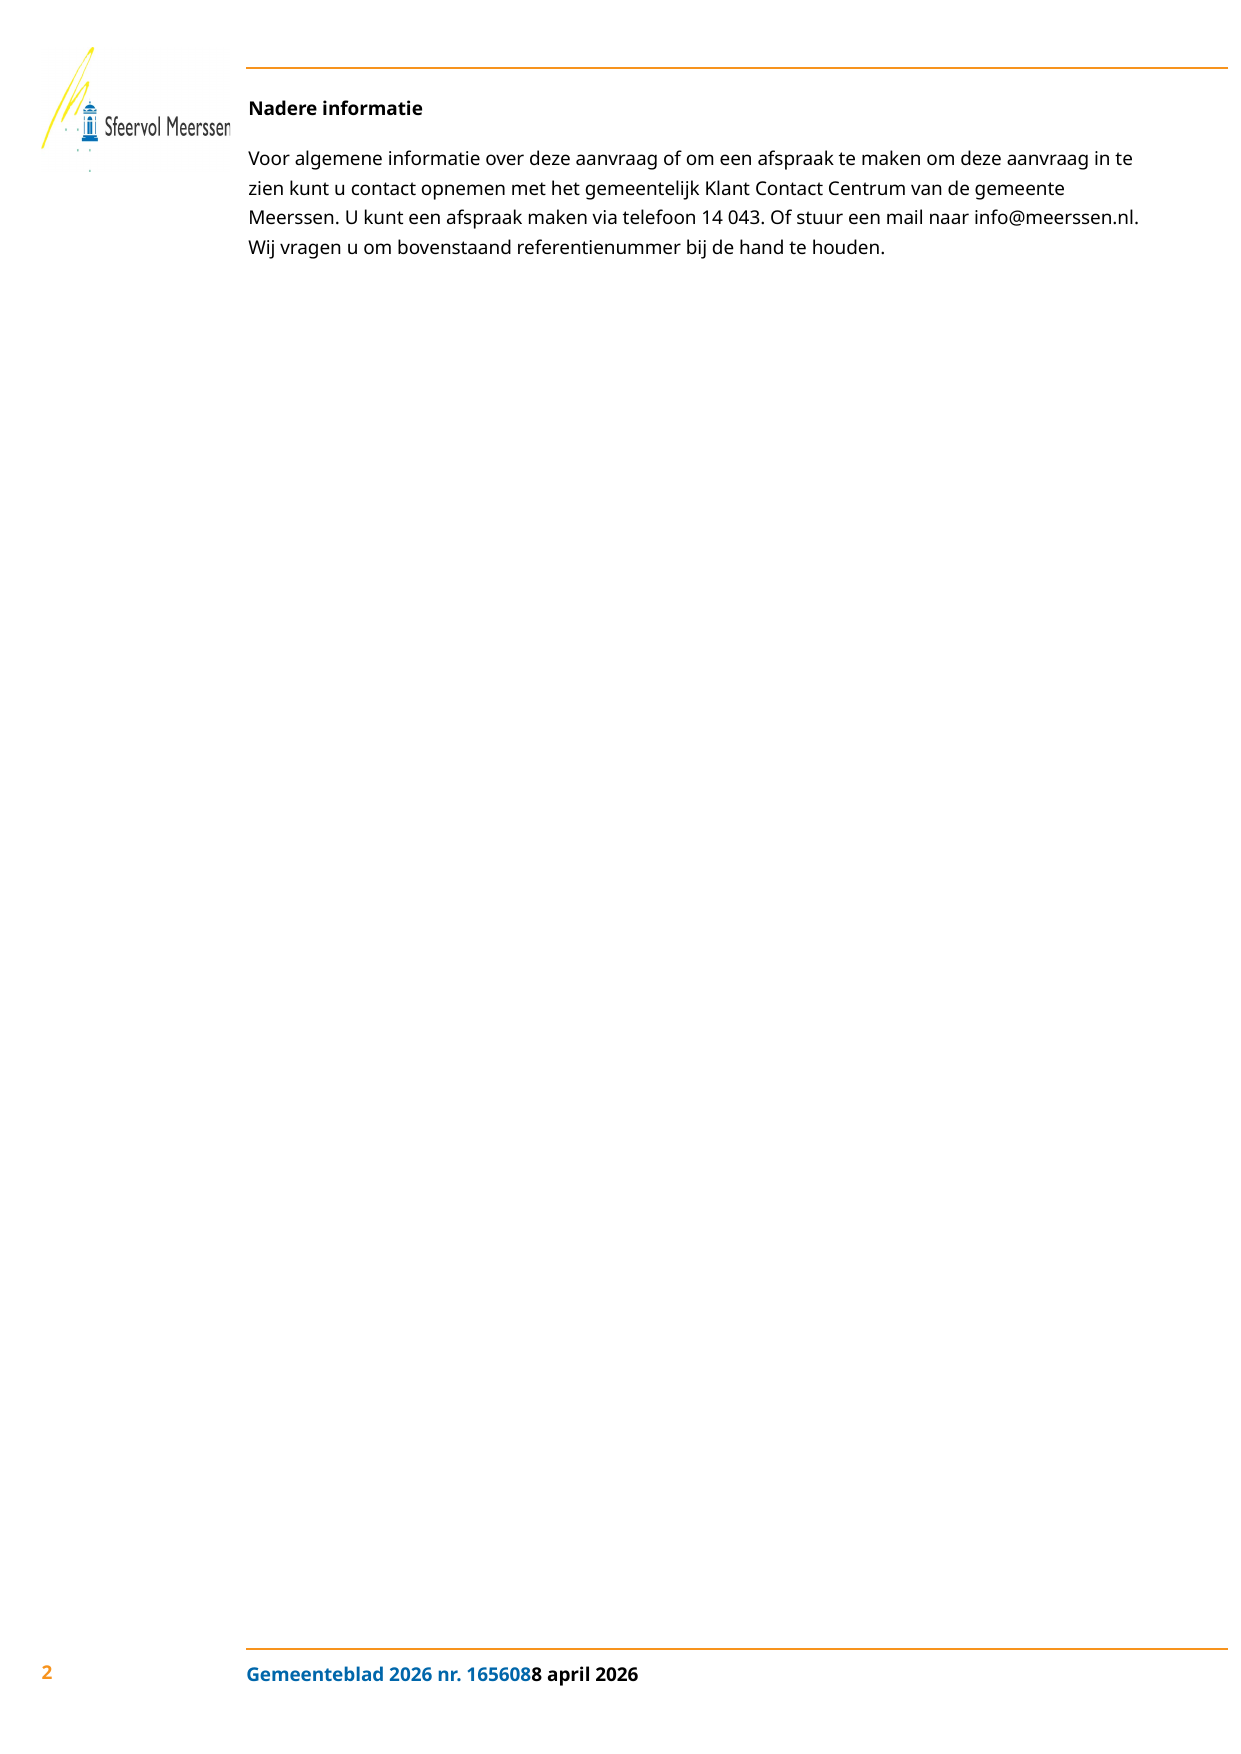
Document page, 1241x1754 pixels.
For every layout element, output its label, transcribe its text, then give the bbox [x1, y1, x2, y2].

text Voor algemene informatie over deze aanvraag of om een afspraak te maken om deze aanvraag in te zien kunt u contact opnemen met het gemeentelijk Klant Contact Centrum van de gemeente Meerssen. U kunt een afspraak maken via telefoon 14 043. Of stuur een mail naar info@meerssen.nl. Wij vragen u om bovenstaand referentienummer bij de hand te houden. [248, 145, 1152, 260]
text Nadere informatie [248, 95, 1152, 121]
picture [41, 47, 231, 172]
